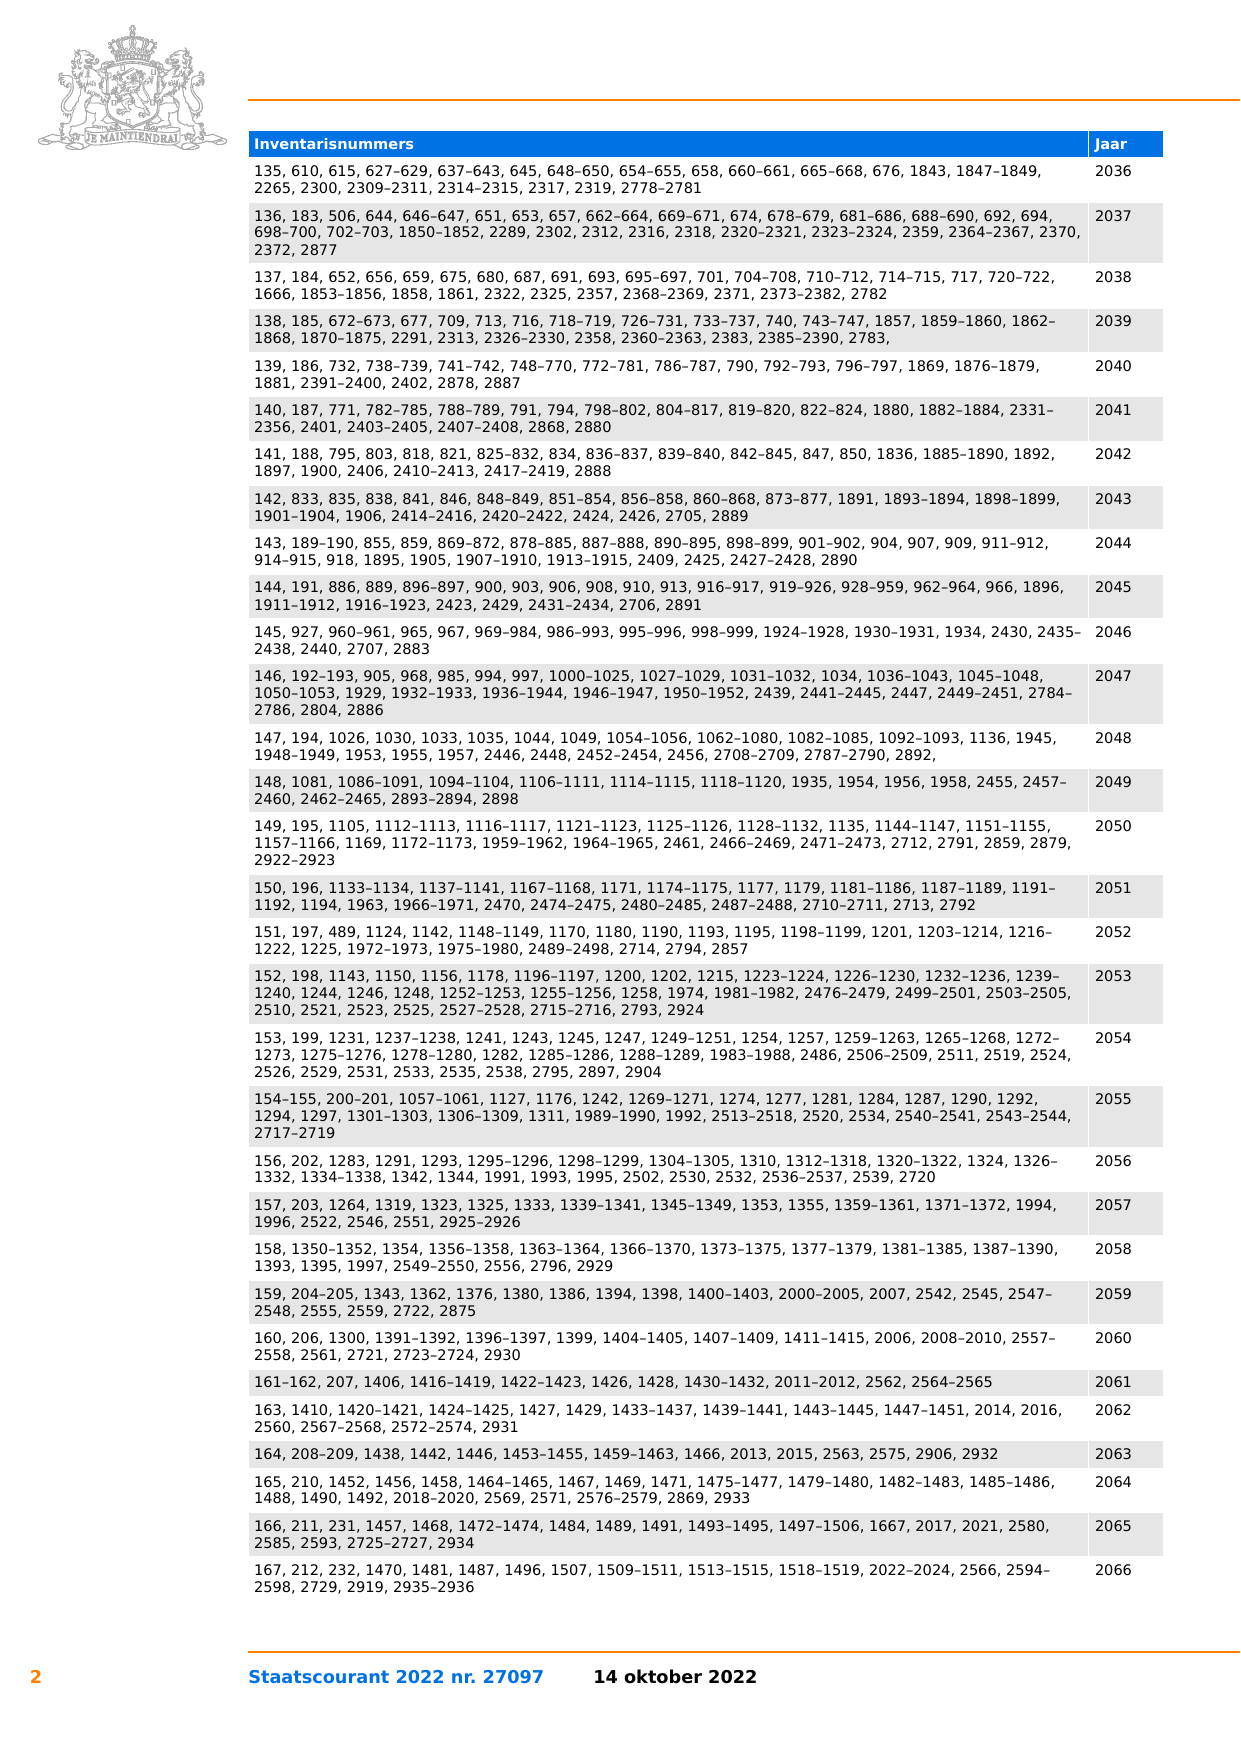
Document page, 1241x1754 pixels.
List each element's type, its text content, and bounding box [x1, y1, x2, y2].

table_cell 156, 202, 1283, 1291, 1293, 1295–1296, 1298–1299, 1304–1305, 1310, 1312–1318, 1320–1322, 1324, 1326–1332, 1334–1338, 1342, 1344, 1991, 1993, 1995, 2502, 2530, 2532, 2536–2537, 2539, 2720 [249, 1148, 1088, 1191]
table_cell 147, 194, 1026, 1030, 1033, 1035, 1044, 1049, 1054–1056, 1062–1080, 1082–1085, 1092–1093, 1136, 1945, 1948–1949, 1953, 1955, 1957, 2446, 2448, 2452–2454, 2456, 2708–2709, 2787–2790, 2892, [249, 725, 1088, 768]
table_cell 140, 187, 771, 782–785, 788–789, 791, 794, 798–802, 804–817, 819–820, 822–824, 1880, 1882–1884, 2331–2356, 2401, 2403–2405, 2407–2408, 2868, 2880 [249, 397, 1088, 441]
table_cell 2044 [1089, 530, 1163, 574]
table_cell 2055 [1089, 1086, 1163, 1147]
table_cell 2042 [1089, 442, 1163, 485]
table_cell 136, 183, 506, 644, 646–647, 651, 653, 657, 662–664, 669–671, 674, 678–679, 681–686, 688–690, 692, 694, 698–700, 702–703, 1850–1852, 2289, 2302, 2312, 2316, 2318, 2320–2321, 2323–2324, 2359, 2364–2367, 2370, 2372, 2877 [249, 203, 1088, 263]
table_cell 2041 [1089, 397, 1163, 441]
table_cell 165, 210, 1452, 1456, 1458, 1464–1465, 1467, 1469, 1471, 1475–1477, 1479–1480, 1482–1483, 1485–1486, 1488, 1490, 1492, 2018–2020, 2569, 2571, 2576–2579, 2869, 2933 [249, 1469, 1088, 1512]
table_cell 2054 [1089, 1025, 1163, 1085]
table_cell 159, 204–205, 1343, 1362, 1376, 1380, 1386, 1394, 1398, 1400–1403, 2000–2005, 2007, 2542, 2545, 2547–2548, 2555, 2559, 2722, 2875 [249, 1281, 1088, 1324]
table_cell 151, 197, 489, 1124, 1142, 1148–1149, 1170, 1180, 1190, 1193, 1195, 1198–1199, 1201, 1203–1214, 1216–1222, 1225, 1972–1973, 1975–1980, 2489–2498, 2714, 2794, 2857 [249, 919, 1088, 963]
table_cell 2048 [1089, 725, 1163, 768]
table_cell 158, 1350–1352, 1354, 1356–1358, 1363–1364, 1366–1370, 1373–1375, 1377–1379, 1381–1385, 1387–1390, 1393, 1395, 1997, 2549–2550, 2556, 2796, 2929 [249, 1236, 1088, 1280]
table_cell 2062 [1089, 1397, 1163, 1440]
table_cell 2063 [1089, 1441, 1163, 1468]
table_cell 160, 206, 1300, 1391–1392, 1396–1397, 1399, 1404–1405, 1407–1409, 1411–1415, 2006, 2008–2010, 2557–2558, 2561, 2721, 2723–2724, 2930 [249, 1325, 1088, 1368]
table_cell 2059 [1089, 1281, 1163, 1324]
table_cell 163, 1410, 1420–1421, 1424–1425, 1427, 1429, 1433–1437, 1439–1441, 1443–1445, 1447–1451, 2014, 2016, 2560, 2567–2568, 2572–2574, 2931 [249, 1397, 1088, 1440]
table_cell 2056 [1089, 1148, 1163, 1191]
table_cell 138, 185, 672–673, 677, 709, 713, 716, 718–719, 726–731, 733–737, 740, 743–747, 1857, 1859–1860, 1862–1868, 1870–1875, 2291, 2313, 2326–2330, 2358, 2360–2363, 2383, 2385–2390, 2783, [249, 309, 1088, 352]
table_cell 139, 186, 732, 738–739, 741–742, 748–770, 772–781, 786–787, 790, 792–793, 796–797, 1869, 1876–1879, 1881, 2391–2400, 2402, 2878, 2887 [249, 353, 1088, 396]
table_cell 2046 [1089, 619, 1163, 662]
table_cell 2064 [1089, 1469, 1163, 1512]
table_cell 2037 [1089, 203, 1163, 263]
table_cell 2053 [1089, 964, 1163, 1024]
table_cell 2066 [1089, 1558, 1163, 1601]
table_cell 143, 189–190, 855, 859, 869–872, 878–885, 887–888, 890–895, 898–899, 901–902, 904, 907, 909, 911–912, 914–915, 918, 1895, 1905, 1907–1910, 1913–1915, 2409, 2425, 2427–2428, 2890 [249, 530, 1088, 574]
table_cell 2065 [1089, 1513, 1163, 1556]
table_cell 145, 927, 960–961, 965, 967, 969–984, 986–993, 995–996, 998–999, 1924–1928, 1930–1931, 1934, 2430, 2435–2438, 2440, 2707, 2883 [249, 619, 1088, 662]
table_cell 148, 1081, 1086–1091, 1094–1104, 1106–1111, 1114–1115, 1118–1120, 1935, 1954, 1956, 1958, 2455, 2457–2460, 2462–2465, 2893–2894, 2898 [249, 769, 1088, 812]
table_cell 2057 [1089, 1192, 1163, 1235]
table_cell 2058 [1089, 1236, 1163, 1280]
table_cell 2052 [1089, 919, 1163, 963]
table_cell 137, 184, 652, 656, 659, 675, 680, 687, 691, 693, 695–697, 701, 704–708, 710–712, 714–715, 717, 720–722, 1666, 1853–1856, 1858, 1861, 2322, 2325, 2357, 2368–2369, 2371, 2373–2382, 2782 [249, 264, 1088, 307]
picture [38, 25, 227, 150]
table_cell 135, 610, 615, 627–629, 637–643, 645, 648–650, 654–655, 658, 660–661, 665–668, 676, 1843, 1847–1849, 2265, 2300, 2309–2311, 2314–2315, 2317, 2319, 2778–2781 [249, 158, 1088, 202]
table_cell 2051 [1089, 875, 1163, 918]
table_cell 2040 [1089, 353, 1163, 396]
table_header Jaar [1089, 131, 1163, 157]
table_cell 149, 195, 1105, 1112–1113, 1116–1117, 1121–1123, 1125–1126, 1128–1132, 1135, 1144–1147, 1151–1155, 1157–1166, 1169, 1172–1173, 1959–1962, 1964–1965, 2461, 2466–2469, 2471–2473, 2712, 2791, 2859, 2879, 2922–2923 [249, 814, 1088, 874]
table_cell 2049 [1089, 769, 1163, 812]
table_cell 150, 196, 1133–1134, 1137–1141, 1167–1168, 1171, 1174–1175, 1177, 1179, 1181–1186, 1187–1189, 1191–1192, 1194, 1963, 1966–1971, 2470, 2474–2475, 2480–2485, 2487–2488, 2710–2711, 2713, 2792 [249, 875, 1088, 918]
table_cell 144, 191, 886, 889, 896–897, 900, 903, 906, 908, 910, 913, 916–917, 919–926, 928–959, 962–964, 966, 1896, 1911–1912, 1916–1923, 2423, 2429, 2431–2434, 2706, 2891 [249, 575, 1088, 618]
table_cell 2061 [1089, 1370, 1163, 1396]
table_cell 164, 208–209, 1438, 1442, 1446, 1453–1455, 1459–1463, 1466, 2013, 2015, 2563, 2575, 2906, 2932 [249, 1441, 1088, 1468]
table_cell 161–162, 207, 1406, 1416–1419, 1422–1423, 1426, 1428, 1430–1432, 2011–2012, 2562, 2564–2565 [249, 1370, 1088, 1396]
table_cell 2038 [1089, 264, 1163, 307]
table_cell 146, 192–193, 905, 968, 985, 994, 997, 1000–1025, 1027–1029, 1031–1032, 1034, 1036–1043, 1045–1048, 1050–1053, 1929, 1932–1933, 1936–1944, 1946–1947, 1950–1952, 2439, 2441–2445, 2447, 2449–2451, 2784–2786, 2804, 2886 [249, 664, 1088, 724]
table_cell 2043 [1089, 486, 1163, 529]
table_cell 2050 [1089, 814, 1163, 874]
table_cell 2039 [1089, 309, 1163, 352]
table_cell 153, 199, 1231, 1237–1238, 1241, 1243, 1245, 1247, 1249–1251, 1254, 1257, 1259–1263, 1265–1268, 1272–1273, 1275–1276, 1278–1280, 1282, 1285–1286, 1288–1289, 1983–1988, 2486, 2506–2509, 2511, 2519, 2524, 2526, 2529, 2531, 2533, 2535, 2538, 2795, 2897, 2904 [249, 1025, 1088, 1085]
table_cell 2060 [1089, 1325, 1163, 1368]
table_cell 2047 [1089, 664, 1163, 724]
table_cell 166, 211, 231, 1457, 1468, 1472–1474, 1484, 1489, 1491, 1493–1495, 1497–1506, 1667, 2017, 2021, 2580, 2585, 2593, 2725–2727, 2934 [249, 1513, 1088, 1556]
table_cell 157, 203, 1264, 1319, 1323, 1325, 1333, 1339–1341, 1345–1349, 1353, 1355, 1359–1361, 1371–1372, 1994, 1996, 2522, 2546, 2551, 2925–2926 [249, 1192, 1088, 1235]
table_header Inventarisnummers [249, 131, 1088, 157]
table_cell 152, 198, 1143, 1150, 1156, 1178, 1196–1197, 1200, 1202, 1215, 1223–1224, 1226–1230, 1232–1236, 1239–1240, 1244, 1246, 1248, 1252–1253, 1255–1256, 1258, 1974, 1981–1982, 2476–2479, 2499–2501, 2503–2505, 2510, 2521, 2523, 2525, 2527–2528, 2715–2716, 2793, 2924 [249, 964, 1088, 1024]
table_cell 2036 [1089, 158, 1163, 202]
table_cell 2045 [1089, 575, 1163, 618]
table_cell 141, 188, 795, 803, 818, 821, 825–832, 834, 836–837, 839–840, 842–845, 847, 850, 1836, 1885–1890, 1892, 1897, 1900, 2406, 2410–2413, 2417–2419, 2888 [249, 442, 1088, 485]
table_cell 167, 212, 232, 1470, 1481, 1487, 1496, 1507, 1509–1511, 1513–1515, 1518–1519, 2022–2024, 2566, 2594–2598, 2729, 2919, 2935–2936 [249, 1558, 1088, 1601]
table_cell 154–155, 200–201, 1057–1061, 1127, 1176, 1242, 1269–1271, 1274, 1277, 1281, 1284, 1287, 1290, 1292, 1294, 1297, 1301–1303, 1306–1309, 1311, 1989–1990, 1992, 2513–2518, 2520, 2534, 2540–2541, 2543–2544, 2717–2719 [249, 1086, 1088, 1147]
table_cell 142, 833, 835, 838, 841, 846, 848–849, 851–854, 856–858, 860–868, 873–877, 1891, 1893–1894, 1898–1899, 1901–1904, 1906, 2414–2416, 2420–2422, 2424, 2426, 2705, 2889 [249, 486, 1088, 529]
